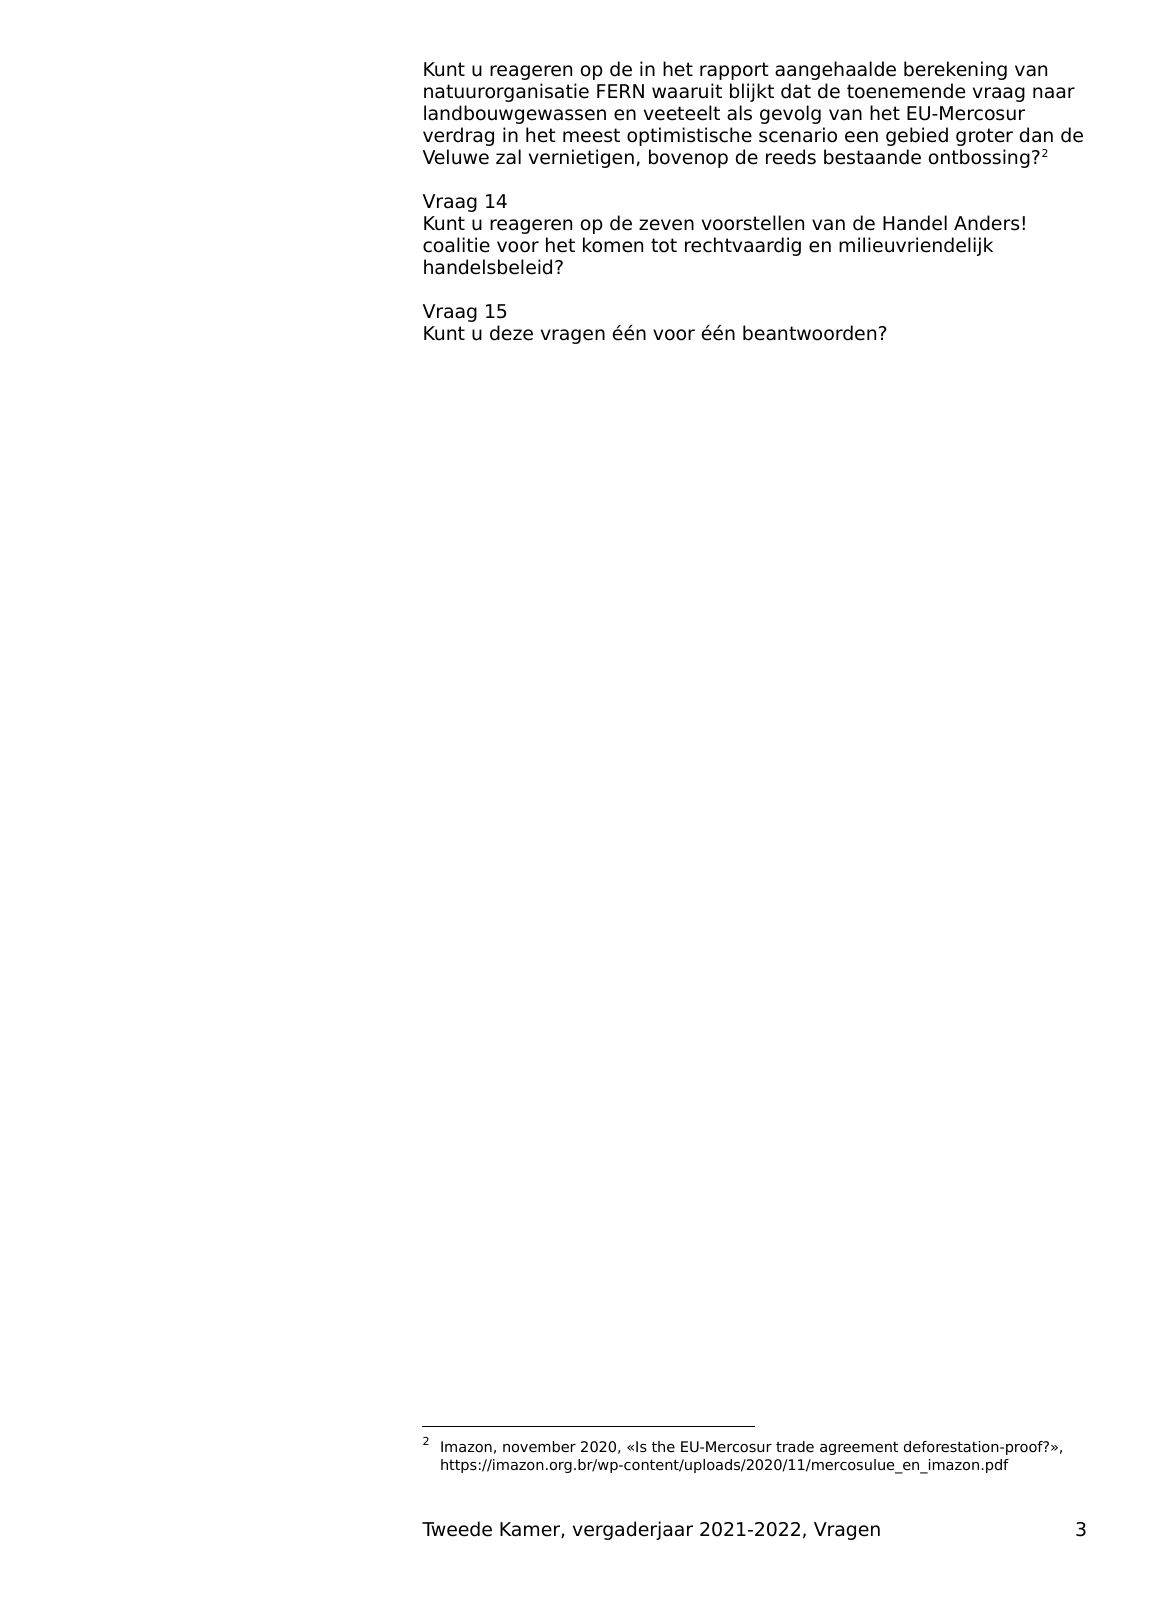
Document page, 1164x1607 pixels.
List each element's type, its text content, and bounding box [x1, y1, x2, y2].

text Kunt u reageren op de zeven voorstellen van de Handel Anders! coalitie voor het komen tot rechtvaardig en milieuvriendelijk handelsbeleid? [422, 213, 1087, 279]
text Vraag 14 [422, 191, 1087, 213]
text Imazon, november 2020, «Is the EU-Mercosur trade agreement deforestation-proof?», https://imazon.org.br/wp-content/uploads/2020/11/mercosulue_en_imazon.pdf [422, 1435, 1087, 1474]
text Kunt u reageren op de in het rapport aangehaalde berekening van natuurorganisatie FERN waaruit blijkt dat de toenemende vraag naar landbouwgewassen en veeteelt als gevolg van het EU-Mercosur verdrag in het meest optimistische scenario een gebied groter dan de Veluwe zal vernietigen, bovenop de reeds bestaande ontbossing? [422, 59, 1087, 169]
text Kunt u deze vragen één voor één beantwoorden? [422, 323, 1087, 345]
text Vraag 15 [422, 301, 1087, 323]
